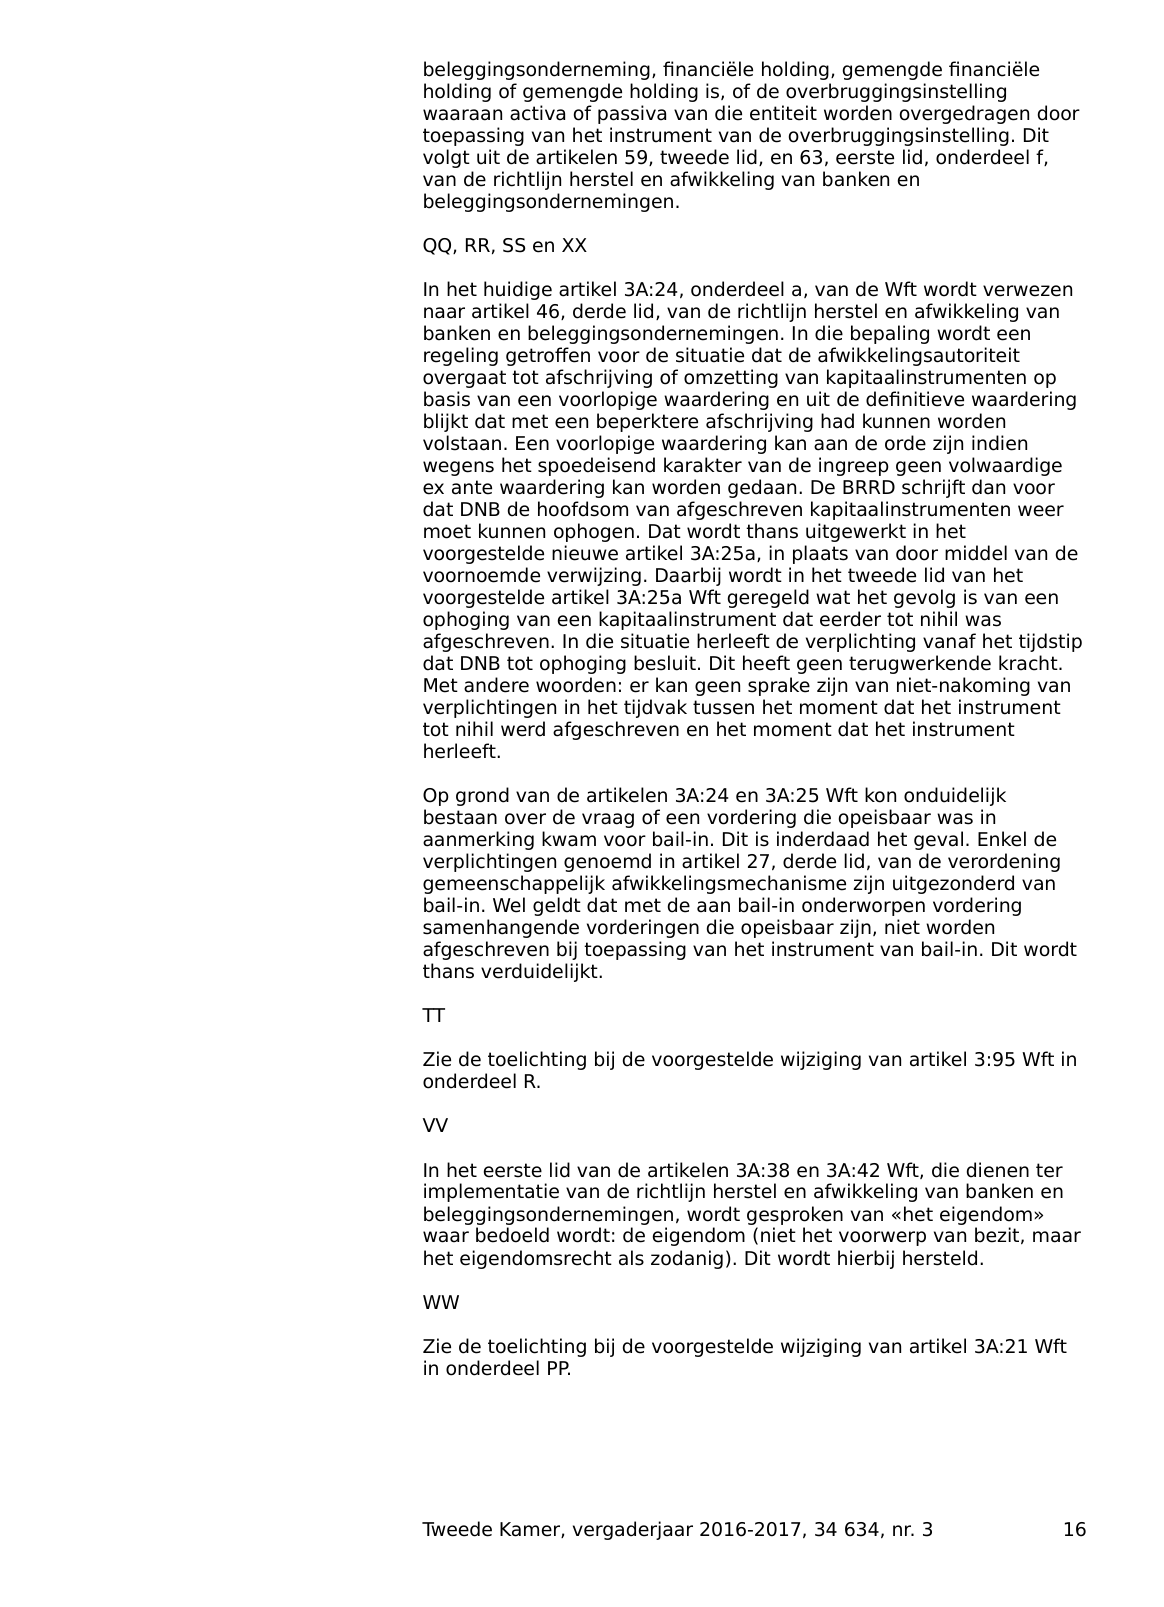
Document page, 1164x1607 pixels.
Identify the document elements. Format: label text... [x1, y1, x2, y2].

text Zie de toelichting bij de voorgestelde wijziging van artikel 3A:21 Wft in onderdeel PP. [422, 1336, 1087, 1380]
subtitle TT [422, 1005, 1087, 1027]
text Zie de toelichting bij de voorgestelde wijziging van artikel 3:95 Wft in onderdeel R. [422, 1049, 1087, 1093]
text In het eerste lid van de artikelen 3A:38 en 3A:42 Wft, die dienen ter implementatie van de richtlijn herstel en afwikkeling van banken en beleggingsondernemingen, wordt gesproken van «het eigendom» waar bedoeld wordt: de eigendom (niet het voorwerp van bezit, maar het eigendomsrecht als zodanig). Dit wordt hierbij hersteld. [422, 1159, 1087, 1269]
text beleggingsonderneming, financiële holding, gemengde financiële holding of gemengde holding is, of de overbruggingsinstelling waaraan activa of passiva van die entiteit worden overgedragen door toepassing van het instrument van de overbruggingsinstelling. Dit volgt uit de artikelen 59, tweede lid, en 63, eerste lid, onderdeel f, van de richtlijn herstel en afwikkeling van banken en beleggingsondernemingen. [422, 59, 1087, 213]
text In het huidige artikel 3A:24, onderdeel a, van de Wft wordt verwezen naar artikel 46, derde lid, van de richtlijn herstel en afwikkeling van banken en beleggingsondernemingen. In die bepaling wordt een regeling getroffen voor de situatie dat de afwikkelingsautoriteit overgaat tot afschrijving of omzetting van kapitaalinstrumenten op basis van een voorlopige waardering en uit de definitieve waardering blijkt dat met een beperktere afschrijving had kunnen worden volstaan. Een voorlopige waardering kan aan de orde zijn indien wegens het spoedeisend karakter van de ingreep geen volwaardige ex ante waardering kan worden gedaan. De BRRD schrijft dan voor dat DNB de hoofdsom van afgeschreven kapitaalinstrumenten weer moet kunnen ophogen. Dat wordt thans uitgewerkt in het voorgestelde nieuwe artikel 3A:25a, in plaats van door middel van de voornoemde verwijzing. Daarbij wordt in het tweede lid van het voorgestelde artikel 3A:25a Wft geregeld wat het gevolg is van een ophoging van een kapitaalinstrument dat eerder tot nihil was afgeschreven. In die situatie herleeft de verplichting vanaf het tijdstip dat DNB tot ophoging besluit. Dit heeft geen terugwerkende kracht. Met andere woorden: er kan geen sprake zijn van niet-nakoming van verplichtingen in het tijdvak tussen het moment dat het instrument tot nihil werd afgeschreven en het moment dat het instrument herleeft. [422, 279, 1087, 763]
subtitle QQ, RR, SS en XX [422, 235, 1087, 257]
subtitle VV [422, 1115, 1087, 1137]
text Op grond van de artikelen 3A:24 en 3A:25 Wft kon onduidelijk bestaan over de vraag of een vordering die opeisbaar was in aanmerking kwam voor bail-in. Dit is inderdaad het geval. Enkel de verplichtingen genoemd in artikel 27, derde lid, van de verordening gemeenschappelijk afwikkelingsmechanisme zijn uitgezonderd van bail-in. Wel geldt dat met de aan bail-in onderworpen vordering samenhangende vorderingen die opeisbaar zijn, niet worden afgeschreven bij toepassing van het instrument van bail-in. Dit wordt thans verduidelijkt. [422, 785, 1087, 983]
subtitle WW [422, 1292, 1087, 1313]
